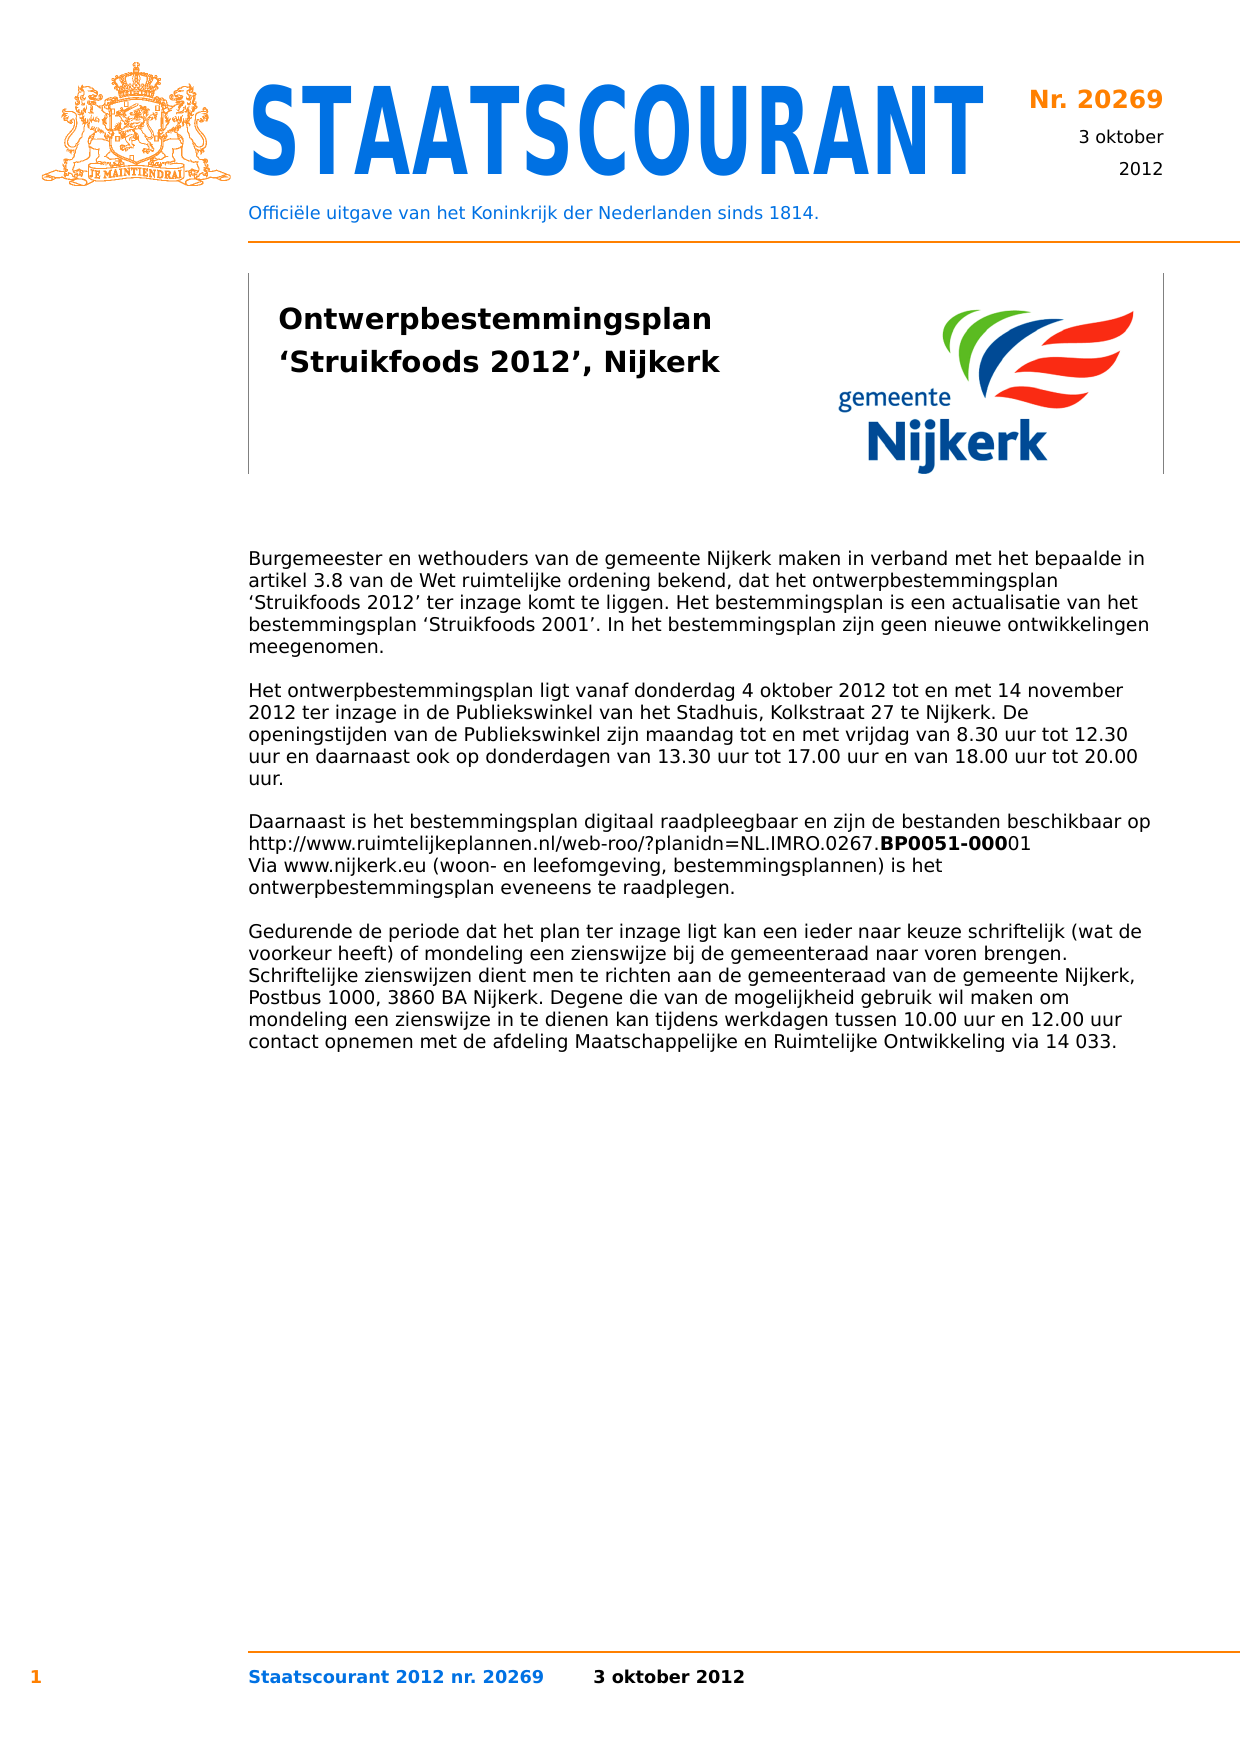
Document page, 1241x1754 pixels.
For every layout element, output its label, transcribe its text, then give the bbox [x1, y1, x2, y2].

table_cell 3 oktober [998, 121, 1240, 153]
table_header Nr. 20269 [998, 62, 1240, 121]
table_cell 2012 [998, 153, 1240, 203]
text Daarnaast is het bestemmingsplan digitaal raadpleegbaar en zijn de bestanden beschikbaar op [248, 811, 1163, 833]
table_cell Officiële uitgave van het Koninkrijk der Nederlanden sinds 1814. [248, 203, 1240, 241]
text Via www.nijkerk.eu (woon- en leefomgeving, bestemmingsplannen) is het ontwerpbestemmingsplan eveneens te raadplegen. [248, 855, 1163, 899]
text Gedurende de periode dat het plan ter inzage ligt kan een ieder naar keuze schriftelijk (wat de voorkeur heeft) of mondeling een zienswijze bij de gemeenteraad naar voren brengen. Schriftelijke zienswijzen dient men te richten aan de gemeenteraad van de gemeente Nijkerk, Postbus 1000, 3860 BA Nijkerk. Degene die van de mogelijkheid gebruik wil maken om mondeling een zienswijze in te dienen kan tijdens werkdagen tussen 10.00 uur en 12.00 uur contact opnemen met de afdeling Maatschappelijke en Ruimtelijke Ontwikkeling via 14 033. [248, 921, 1163, 1053]
picture [838, 302, 1134, 474]
text Burgemeester en wethouders van de gemeente Nijkerk maken in verband met het bepaalde in artikel 3.8 van de Wet ruimtelijke ordening bekend, dat het ontwerpbestemmingsplan ‘Struikfoods 2012’ ter inzage komt te liggen. Het bestemmingsplan is een actualisatie van het bestemmingsplan ‘Struikfoods 2001’. In het bestemmingsplan zijn geen nieuwe ontwikkelingen meegenomen. [248, 548, 1163, 658]
text http://www.ruimtelijkeplannen.nl/web-roo/?planidn=NL.IMRO.0267.BP0051-00001 [248, 833, 1163, 855]
table_header STAATSCOURANT [248, 62, 998, 203]
subtitle Ontwerpbestemmingsplan ‘Struikfoods 2012’, Nijkerk [249, 273, 1163, 474]
picture [41, 62, 231, 186]
table_header [25, 62, 248, 241]
text Het ontwerpbestemmingsplan ligt vanaf donderdag 4 oktober 2012 tot en met 14 november 2012 ter inzage in de Publiekswinkel van het Stadhuis, Kolkstraat 27 te Nijkerk. De openingstijden van de Publiekswinkel zijn maandag tot en met vrijdag van 8.30 uur tot 12.30 uur en daarnaast ook op donderdagen van 13.30 uur tot 17.00 uur en van 18.00 uur tot 20.00 uur. [248, 679, 1163, 789]
